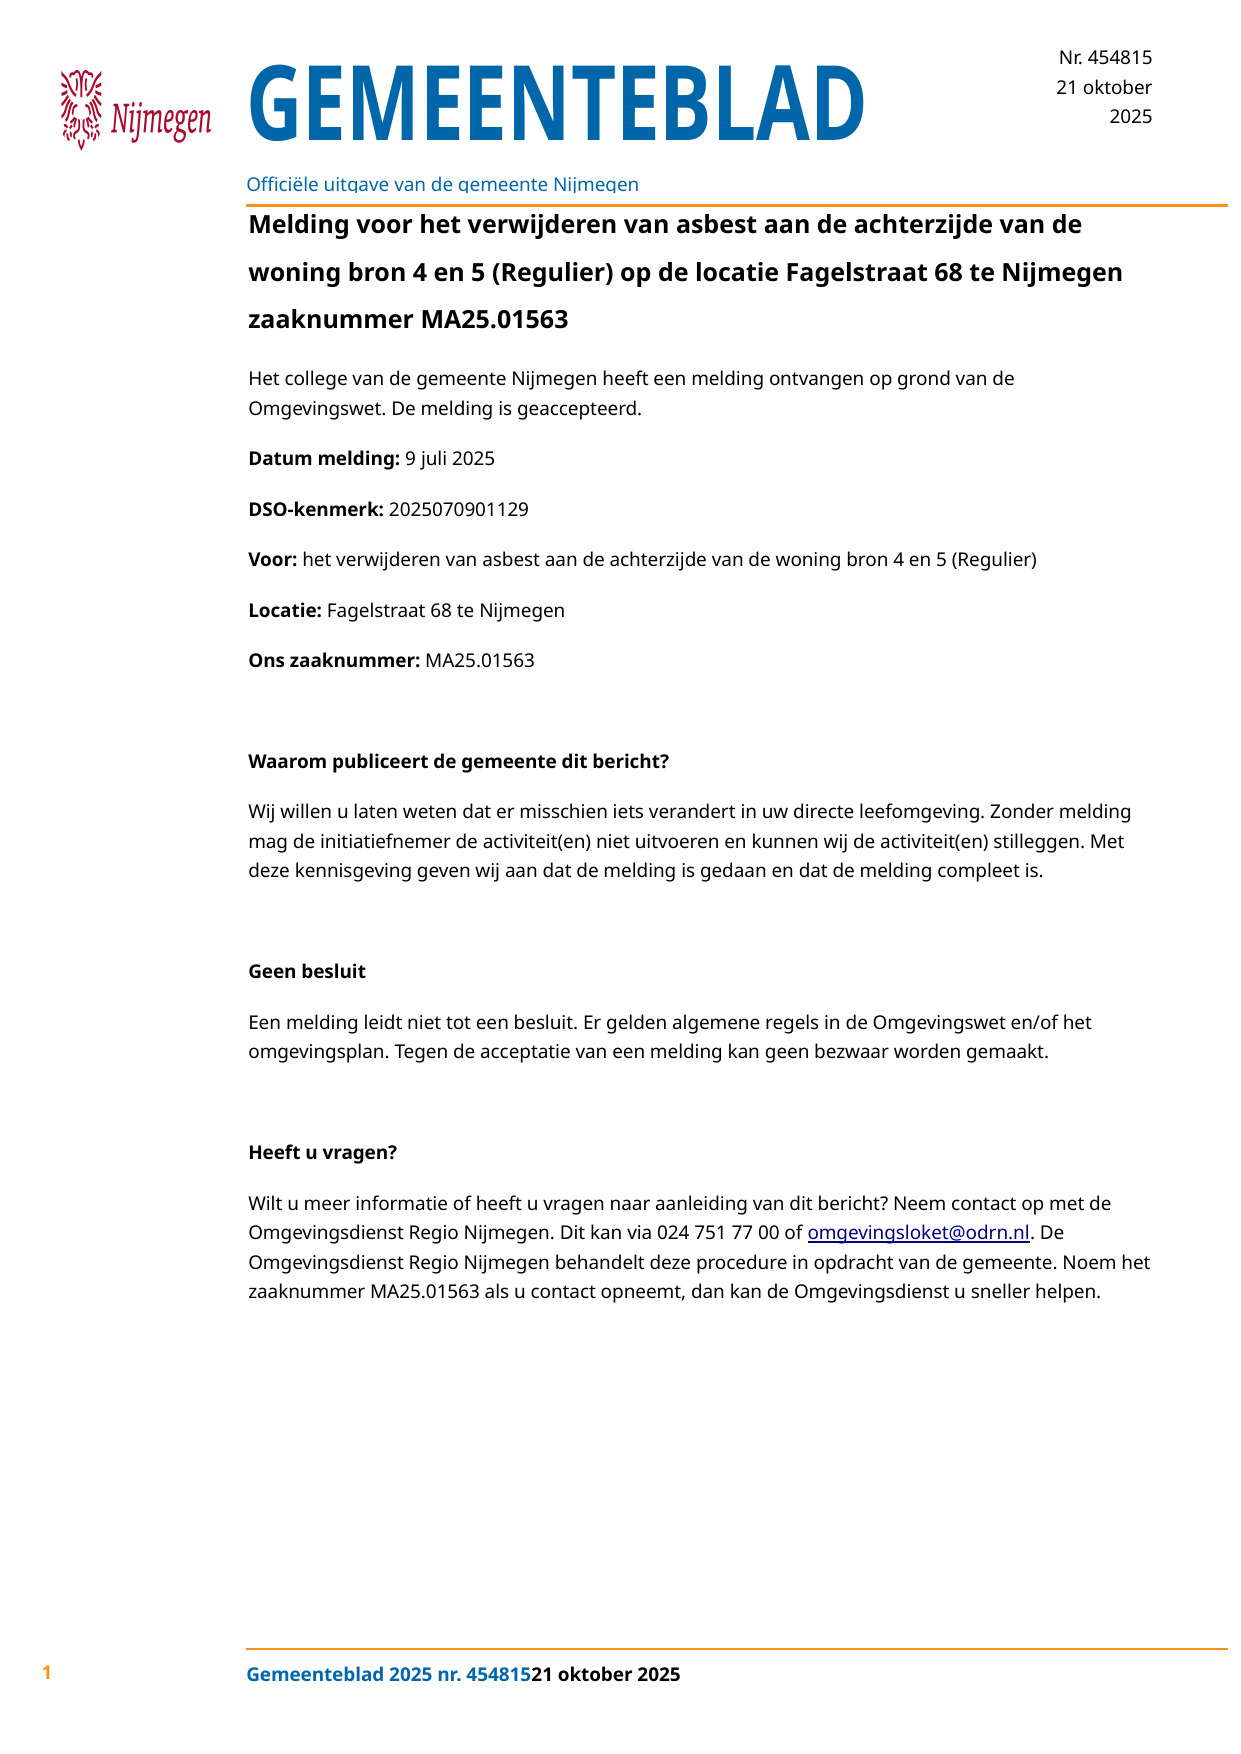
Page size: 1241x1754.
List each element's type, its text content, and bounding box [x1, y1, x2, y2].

text Voor: het verwijderen van asbest aan de achterzijde van de woning bron 4 en 5 (Regulier) [248, 546, 1152, 572]
text Wilt u meer informatie of heeft u vragen naar aanleiding van dit bericht? Neem contact op met de Omgevingsdienst Regio Nijmegen. Dit kan via 024 751 77 00 of omgevingsloket@odrn.nl. De Omgevingsdienst Regio Nijmegen behandelt deze procedure in opdracht van de gemeente. Noem het zaaknummer MA25.01563 als u contact opneemt, dan kan de Omgevingsdienst u sneller helpen. [248, 1190, 1152, 1304]
text Wij willen u laten weten dat er misschien iets verandert in uw directe leefomgeving. Zonder melding mag de initiatiefnemer de activiteit(en) niet uitvoeren en kunnen wij de activiteit(en) stilleggen. Met deze kennisgeving geven wij aan dat de melding is gedaan en dat de melding compleet is. [248, 798, 1152, 883]
text DSO-kenmerk: 2025070901129 [248, 496, 1152, 522]
text Melding voor het verwijderen van asbest aan de achterzijde van de woning bron 4 en 5 (Regulier) op de locatie Fagelstraat 68 te Nijmegen zaaknummer MA25.01563 [248, 207, 1152, 336]
text Waarom publiceert de gemeente dit bericht? [248, 748, 1152, 774]
text Locatie: Fagelstraat 68 te Nijmegen [248, 597, 1152, 622]
text Heeft u vragen? [248, 1139, 1152, 1165]
text Geen besluit [248, 958, 1152, 984]
text Het college van de gemeente Nijmegen heeft een melding ontvangen op grond van de Omgevingswet. De melding is geaccepteerd. [248, 366, 1152, 421]
picture [41, 47, 231, 172]
text Een melding leidt niet tot een besluit. Er gelden algemene regels in de Omgevingswet en/of het omgevingsplan. Tegen de acceptatie van een melding kan geen bezwaar worden gemaakt. [248, 1009, 1152, 1064]
text Ons zaaknummer: MA25.01563 [248, 647, 1152, 673]
text Datum melding: 9 juli 2025 [248, 446, 1152, 471]
